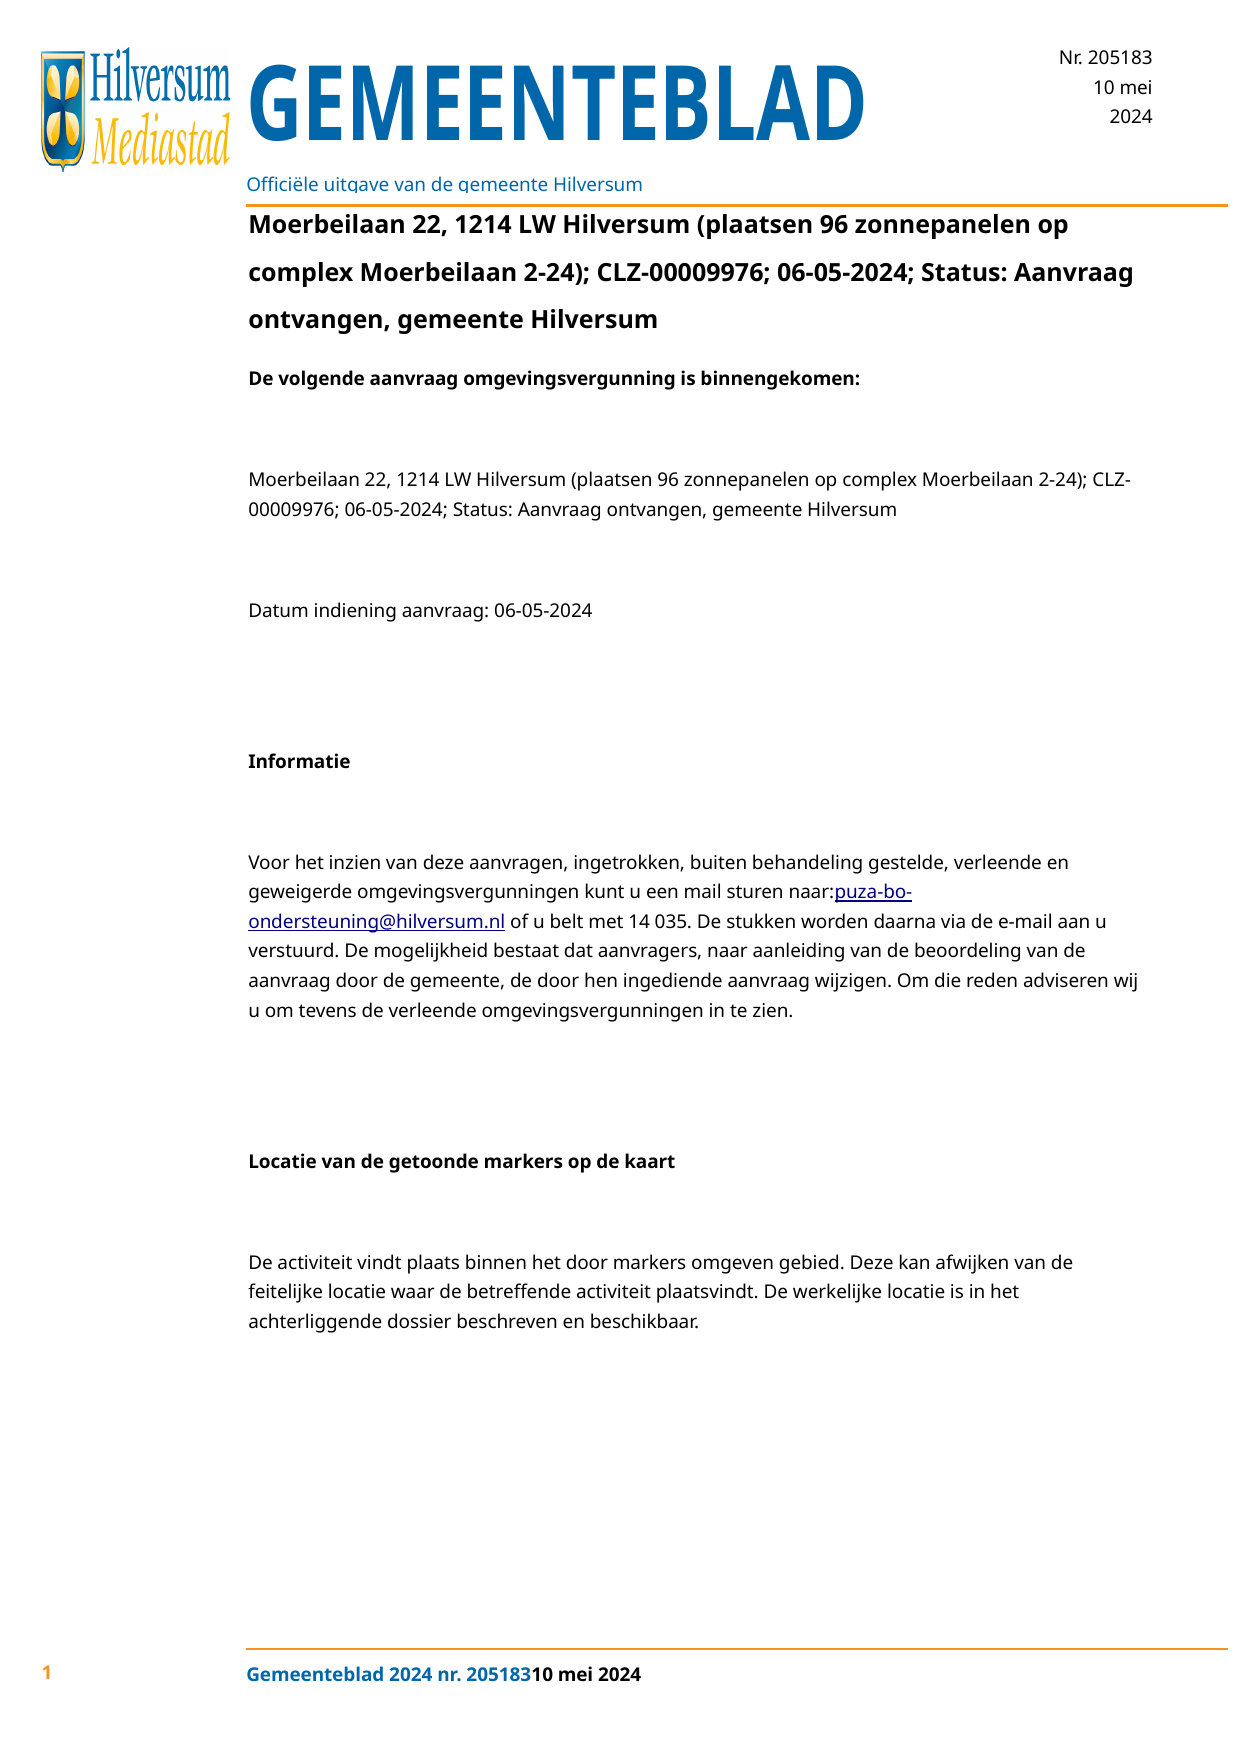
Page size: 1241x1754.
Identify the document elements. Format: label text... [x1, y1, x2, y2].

text Moerbeilaan 22, 1214 LW Hilversum (plaatsen 96 zonnepanelen op complex Moerbeilaan 2-24); CLZ-00009976; 06-05-2024; Status: Aanvraag ontvangen, gemeente Hilversum [248, 466, 1152, 522]
text Datum indiening aanvraag: 06-05-2024 [248, 597, 1152, 622]
text De volgende aanvraag omgevingsvergunning is binnengekomen: [248, 366, 1152, 391]
text Moerbeilaan 22, 1214 LW Hilversum (plaatsen 96 zonnepanelen op complex Moerbeilaan 2-24); CLZ-00009976; 06-05-2024; Status: Aanvraag ontvangen, gemeente Hilversum [248, 207, 1152, 336]
text Locatie van de getoonde markers op de kaart [248, 1148, 1152, 1174]
text De activiteit vindt plaats binnen het door markers omgeven gebied. Deze kan afwijken van de feitelijke locatie waar de betreffende activiteit plaatsvindt. De werkelijke locatie is in het achterliggende dossier beschreven en beschikbaar. [248, 1249, 1152, 1334]
picture [41, 47, 231, 172]
text Voor het inzien van deze aanvragen, ingetrokken, buiten behandeling gestelde, verleende en geweigerde omgevingsvergunningen kunt u een mail sturen naar:puza-bo-ondersteuning@hilversum.nl of u belt met 14 035. De stukken worden daarna via de e-mail aan u verstuurd. De mogelijkheid bestaat dat aanvragers, naar aanleiding van de beoordeling van de aanvraag door de gemeente, de door hen ingediende aanvraag wijzigen. Om die reden adviseren wij u om tevens de verleende omgevingsvergunningen in te zien. [248, 849, 1152, 1022]
text Informatie [248, 748, 1152, 774]
